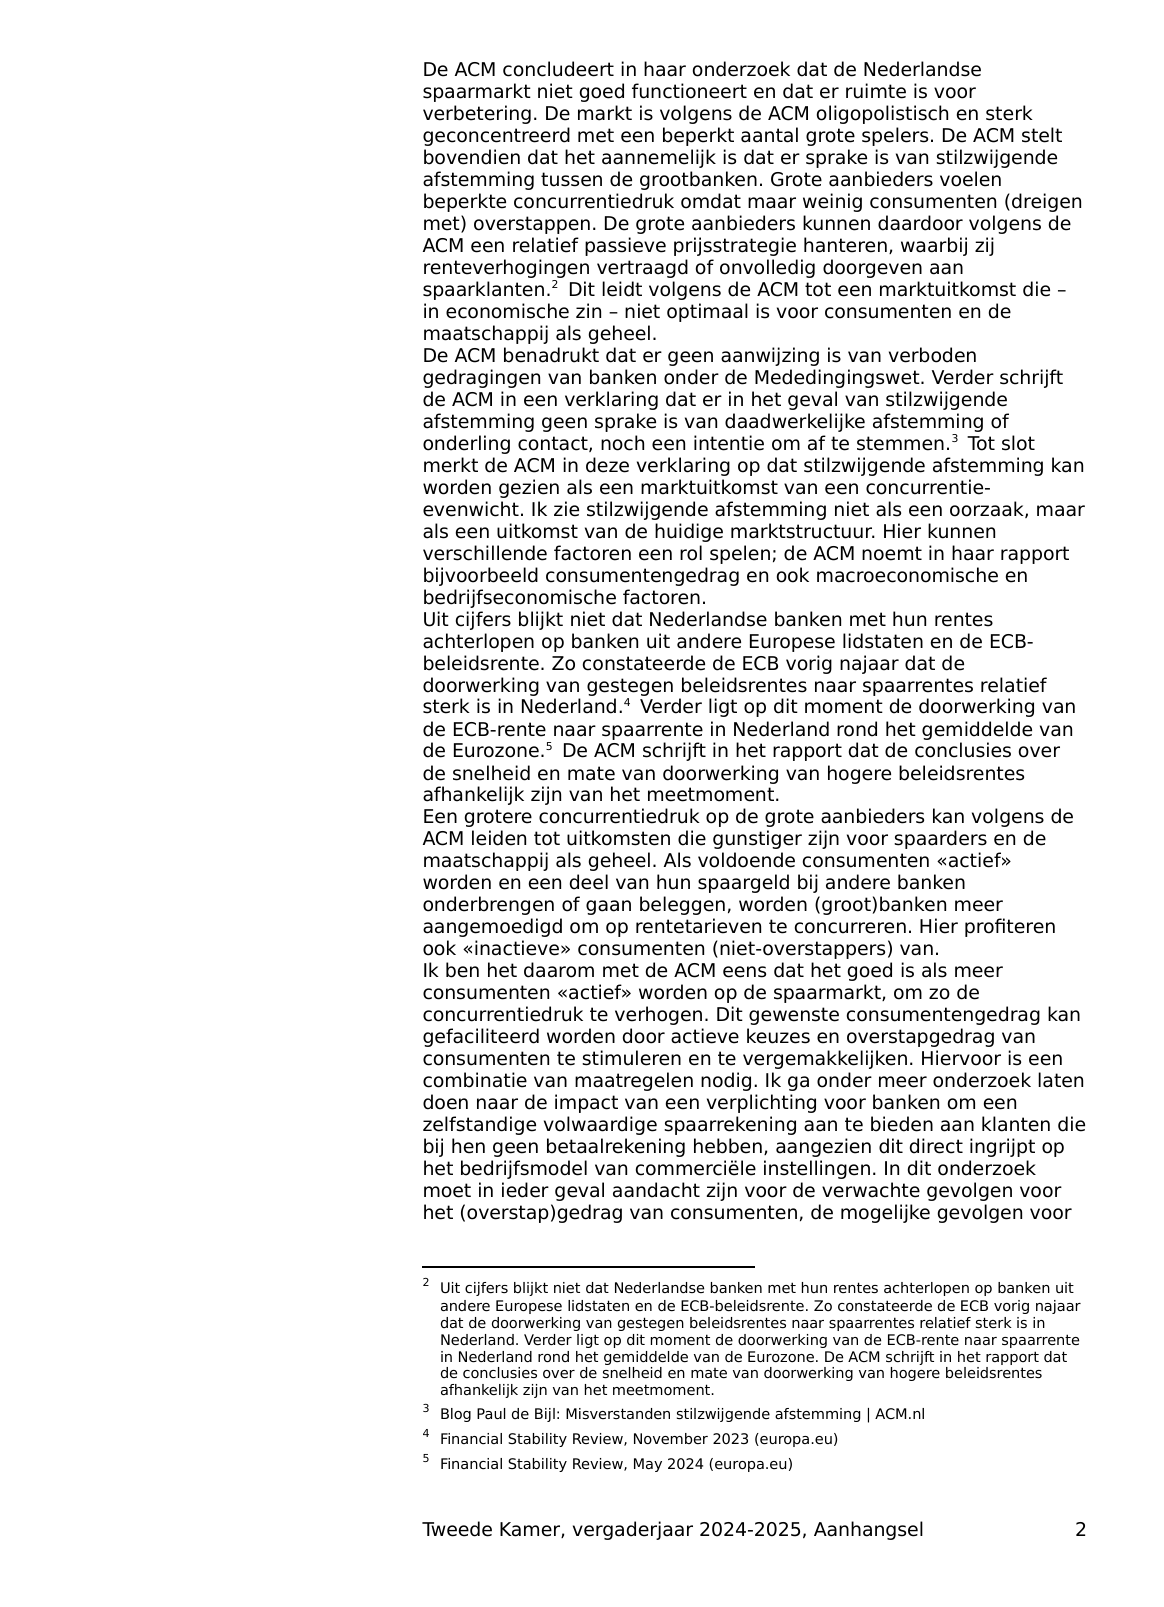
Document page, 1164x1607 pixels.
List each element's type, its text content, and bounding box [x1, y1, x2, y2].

text Uit cijfers blijkt niet dat Nederlandse banken met hun rentes achterlopen op banken uit andere Europese lidstaten en de ECB-beleidsrente. Zo constateerde de ECB vorig najaar dat de doorwerking van gestegen beleidsrentes naar spaarrentes relatief sterk is in Nederland. Verder ligt op dit moment de doorwerking van de ECB-rente naar spaarrente in Nederland rond het gemiddelde van de Eurozone. De ACM schrijft in het rapport dat de conclusies over de snelheid en mate van doorwerking van hogere beleidsrentes afhankelijk zijn van het meetmoment. [422, 608, 1087, 806]
text Ik ben het daarom met de ACM eens dat het goed is als meer consumenten «actief» worden op de spaarmarkt, om zo de concurrentiedruk te verhogen. Dit gewenste consumentengedrag kan gefaciliteerd worden door actieve keuzes en overstapgedrag van consumenten te stimuleren en te vergemakkelijken. Hiervoor is een combinatie van maatregelen nodig. Ik ga onder meer onderzoek laten doen naar de impact van een verplichting voor banken om een zelfstandige volwaardige spaarrekening aan te bieden aan klanten die bij hen geen betaalrekening hebben, aangezien dit direct ingrijpt op het bedrijfsmodel van commerciële instellingen. In dit onderzoek moet in ieder geval aandacht zijn voor de verwachte gevolgen voor het (overstap)gedrag van consumenten, de mogelijke gevolgen voor [422, 960, 1087, 1224]
text Blog Paul de Bijl: Misverstanden stilzwijgende afstemming | ACM.nl [422, 1402, 1087, 1424]
text Financial Stability Review, November 2023 (europa.eu) [422, 1427, 1087, 1449]
text Een grotere concurrentiedruk op de grote aanbieders kan volgens de ACM leiden tot uitkomsten die gunstiger zijn voor spaarders en de maatschappij als geheel. Als voldoende consumenten «actief» worden en een deel van hun spaargeld bij andere banken onderbrengen of gaan beleggen, worden (groot)banken meer aangemoedigd om op rentetarieven te concurreren. Hier profiteren ook «inactieve» consumenten (niet-overstappers) van. [422, 806, 1087, 960]
text Uit cijfers blijkt niet dat Nederlandse banken met hun rentes achterlopen op banken uit andere Europese lidstaten en de ECB-beleidsrente. Zo constateerde de ECB vorig najaar dat de doorwerking van gestegen beleidsrentes naar spaarrentes relatief sterk is in Nederland. Verder ligt op dit moment de doorwerking van de ECB-rente naar spaarrente in Nederland rond het gemiddelde van de Eurozone. De ACM schrijft in het rapport dat de conclusies over de snelheid en mate van doorwerking van hogere beleidsrentes afhankelijk zijn van het meetmoment. [422, 1276, 1087, 1399]
text De ACM concludeert in haar onderzoek dat de Nederlandse spaarmarkt niet goed functioneert en dat er ruimte is voor verbetering. De markt is volgens de ACM oligopolistisch en sterk geconcentreerd met een beperkt aantal grote spelers. De ACM stelt bovendien dat het aannemelijk is dat er sprake is van stilzwijgende afstemming tussen de grootbanken. Grote aanbieders voelen beperkte concurrentiedruk omdat maar weinig consumenten (dreigen met) overstappen. De grote aanbieders kunnen daardoor volgens de ACM een relatief passieve prijsstrategie hanteren, waarbij zij renteverhogingen vertraagd of onvolledig doorgeven aan spaarklanten. Dit leidt volgens de ACM tot een marktuitkomst die – in economische zin – niet optimaal is voor consumenten en de maatschappij als geheel. [422, 59, 1087, 345]
text Financial Stability Review, May 2024 (europa.eu) [422, 1452, 1087, 1474]
text De ACM benadrukt dat er geen aanwijzing is van verboden gedragingen van banken onder de Mededingingswet. Verder schrijft de ACM in een verklaring dat er in het geval van stilzwijgende afstemming geen sprake is van daadwerkelijke afstemming of onderling contact, noch een intentie om af te stemmen. Tot slot merkt de ACM in deze verklaring op dat stilzwijgende afstemming kan worden gezien als een marktuitkomst van een concurrentie-evenwicht. Ik zie stilzwijgende afstemming niet als een oorzaak, maar als een uitkomst van de huidige marktstructuur. Hier kunnen verschillende factoren een rol spelen; de ACM noemt in haar rapport bijvoorbeeld consumentengedrag en ook macroeconomische en bedrijfseconomische factoren. [422, 345, 1087, 608]
